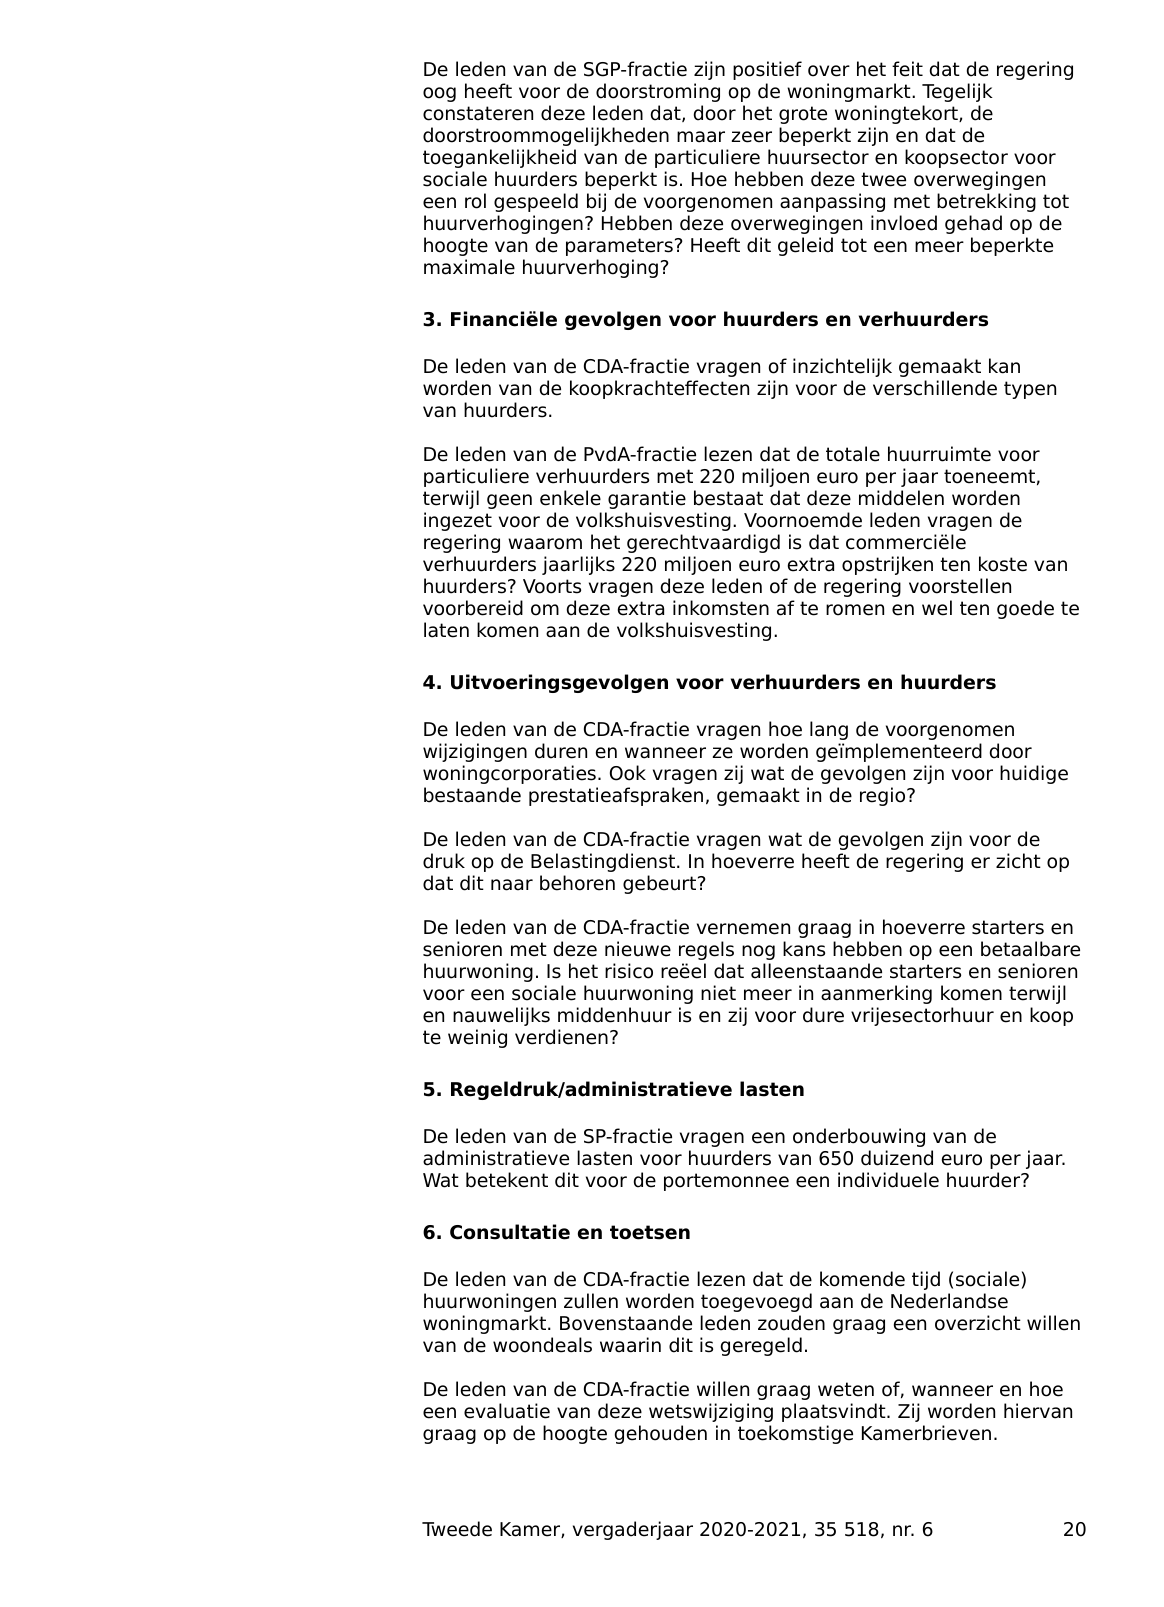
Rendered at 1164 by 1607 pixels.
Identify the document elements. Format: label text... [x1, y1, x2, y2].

text De leden van de CDA-fractie willen graag weten of, wanneer en hoe een evaluatie van deze wetswijziging plaatsvindt. Zij worden hiervan graag op de hoogte gehouden in toekomstige Kamerbrieven. [422, 1379, 1087, 1445]
subtitle 5. Regeldruk/administratieve lasten [422, 1079, 1087, 1101]
text De leden van de CDA-fractie vragen hoe lang de voorgenomen wijzigingen duren en wanneer ze worden geïmplementeerd door woningcorporaties. Ook vragen zij wat de gevolgen zijn voor huidige bestaande prestatieafspraken, gemaakt in de regio? [422, 719, 1087, 807]
subtitle 3. Financiële gevolgen voor huurders en verhuurders [422, 309, 1087, 331]
text De leden van de SGP-fractie zijn positief over het feit dat de regering oog heeft voor de doorstroming op de woningmarkt. Tegelijk constateren deze leden dat, door het grote woningtekort, de doorstroommogelijkheden maar zeer beperkt zijn en dat de toegankelijkheid van de particuliere huursector en koopsector voor sociale huurders beperkt is. Hoe hebben deze twee overwegingen een rol gespeeld bij de voorgenomen aanpassing met betrekking tot huurverhogingen? Hebben deze overwegingen invloed gehad op de hoogte van de parameters? Heeft dit geleid tot een meer beperkte maximale huurverhoging? [422, 59, 1087, 279]
text De leden van de CDA-fractie vernemen graag in hoeverre starters en senioren met deze nieuwe regels nog kans hebben op een betaalbare huurwoning. Is het risico reëel dat alleenstaande starters en senioren voor een sociale huurwoning niet meer in aanmerking komen terwijl en nauwelijks middenhuur is en zij voor dure vrijesectorhuur en koop te weinig verdienen? [422, 917, 1087, 1049]
subtitle 4. Uitvoeringsgevolgen voor verhuurders en huurders [422, 672, 1087, 694]
subtitle 6. Consultatie en toetsen [422, 1222, 1087, 1244]
text De leden van de PvdA-fractie lezen dat de totale huurruimte voor particuliere verhuurders met 220 miljoen euro per jaar toeneemt, terwijl geen enkele garantie bestaat dat deze middelen worden ingezet voor de volkshuisvesting. Voornoemde leden vragen de regering waarom het gerechtvaardigd is dat commerciële verhuurders jaarlijks 220 miljoen euro extra opstrijken ten koste van huurders? Voorts vragen deze leden of de regering voorstellen voorbereid om deze extra inkomsten af te romen en wel ten goede te laten komen aan de volkshuisvesting. [422, 444, 1087, 642]
text De leden van de CDA-fractie vragen of inzichtelijk gemaakt kan worden van de koopkrachteffecten zijn voor de verschillende typen van huurders. [422, 356, 1087, 422]
text De leden van de CDA-fractie lezen dat de komende tijd (sociale) huurwoningen zullen worden toegevoegd aan de Nederlandse woningmarkt. Bovenstaande leden zouden graag een overzicht willen van de woondeals waarin dit is geregeld. [422, 1269, 1087, 1357]
text De leden van de SP-fractie vragen een onderbouwing van de administratieve lasten voor huurders van 650 duizend euro per jaar. Wat betekent dit voor de portemonnee een individuele huurder? [422, 1126, 1087, 1192]
text De leden van de CDA-fractie vragen wat de gevolgen zijn voor de druk op de Belastingdienst. In hoeverre heeft de regering er zicht op dat dit naar behoren gebeurt? [422, 829, 1087, 895]
